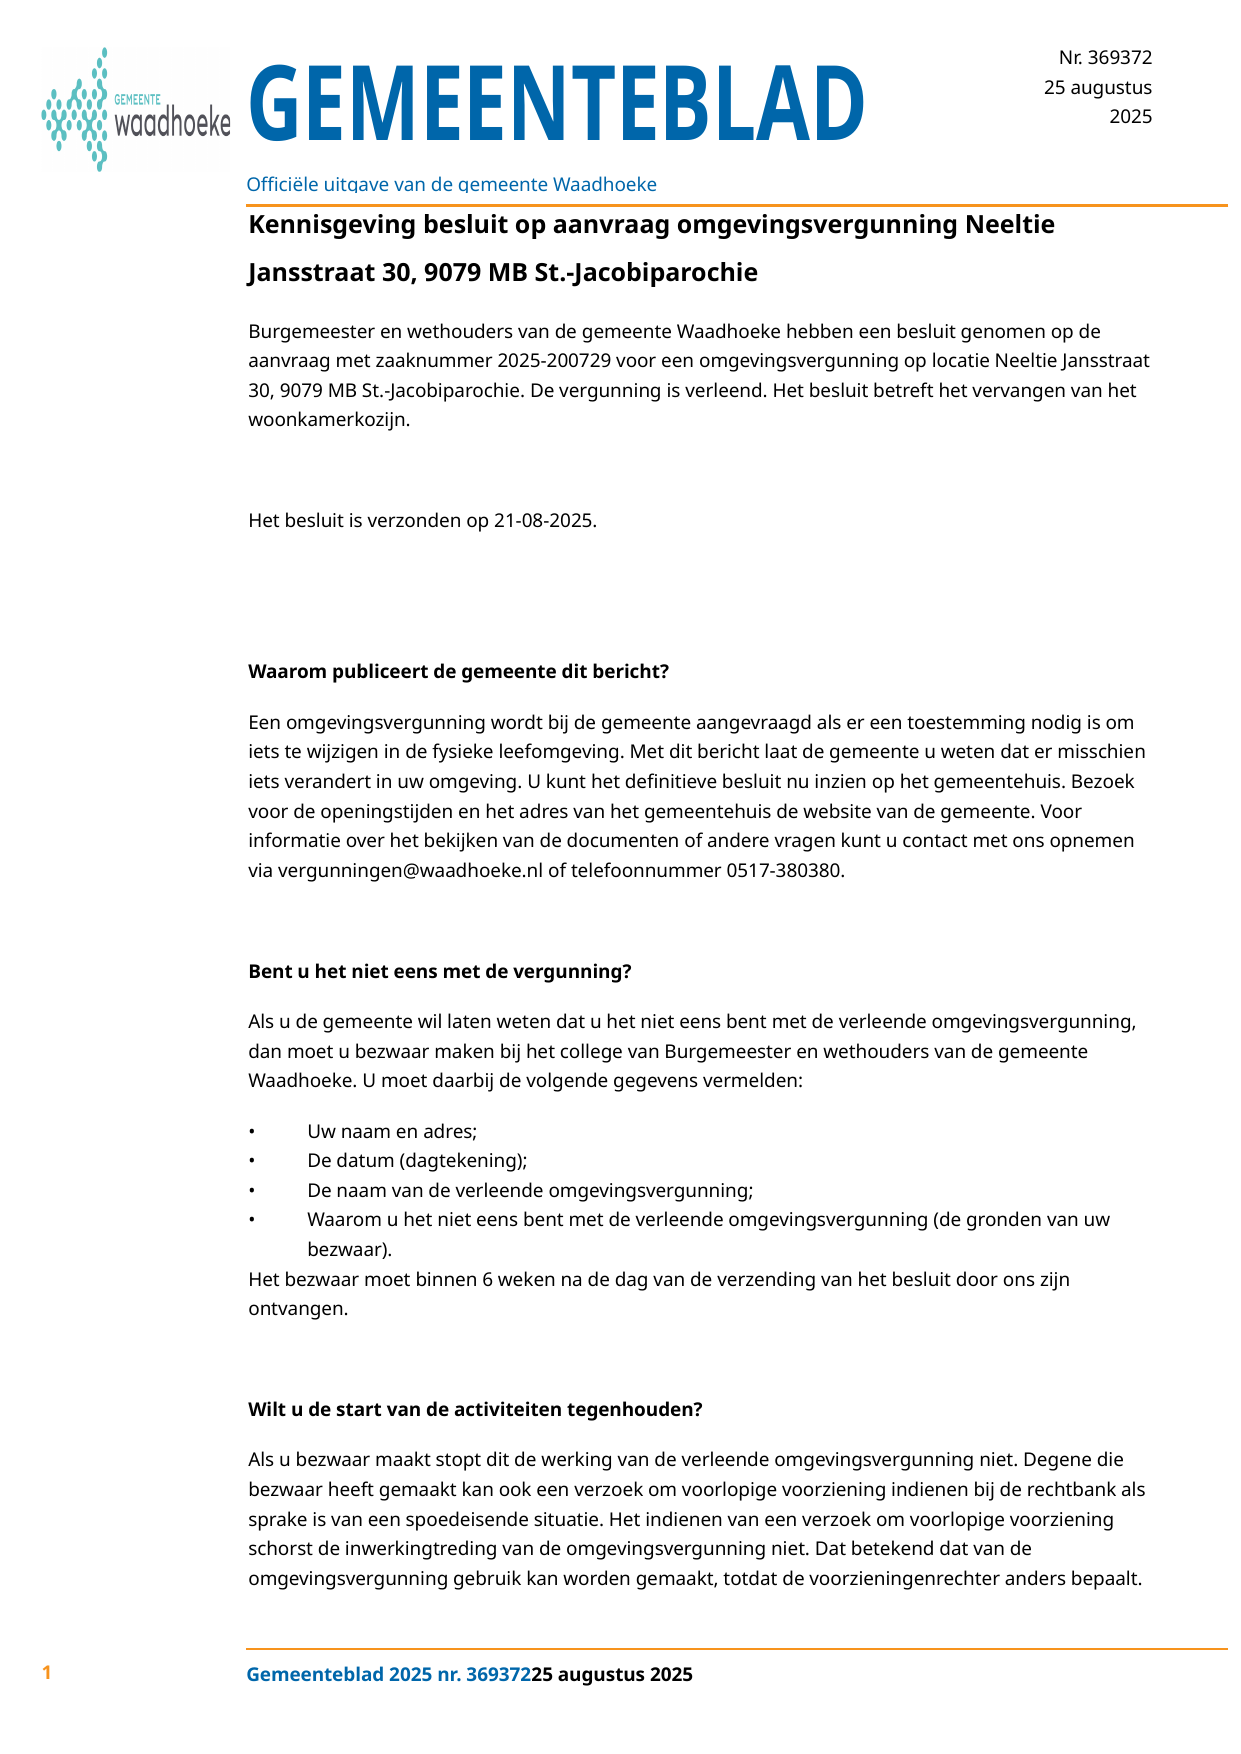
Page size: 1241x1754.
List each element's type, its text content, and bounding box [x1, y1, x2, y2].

list De naam van de verleende omgevingsvergunning; [248, 1177, 1152, 1203]
text Het besluit is verzonden op 21-08-2025. [248, 507, 1152, 533]
list Uw naam en adres; [248, 1118, 1152, 1144]
text Wilt u de start van de activiteiten tegenhouden? [248, 1396, 1152, 1422]
text Bent u het niet eens met de vergunning? [248, 958, 1152, 984]
list De datum (dagtekening); [248, 1147, 1152, 1173]
text Een omgevingsvergunning wordt bij de gemeente aangevraagd als er een toestemming nodig is om iets te wijzigen in de fysieke leefomgeving. Met dit bericht laat de gemeente u weten dat er misschien iets verandert in uw omgeving. U kunt het definitieve besluit nu inzien op het gemeentehuis. Bezoek voor de openingstijden en het adres van het gemeentehuis de website van de gemeente. Voor informatie over het bekijken van de documenten of andere vragen kunt u contact met ons opnemen via vergunningen@waadhoeke.nl of telefoonnummer 0517-380380. [248, 709, 1152, 883]
text Kennisgeving besluit op aanvraag omgevingsvergunning Neeltie Jansstraat 30, 9079 MB St.-Jacobiparochie [248, 207, 1152, 288]
text Als u bezwaar maakt stopt dit de werking van de verleende omgevingsvergunning niet. Degene die bezwaar heeft gemaakt kan ook een verzoek om voorlopige voorziening indienen bij de rechtbank als sprake is van een spoedeisende situatie. Het indienen van een verzoek om voorlopige voorziening schorst de inwerkingtreding van de omgevingsvergunning niet. Dat betekend dat van de omgevingsvergunning gebruik kan worden gemaakt, totdat de voorzieningenrechter anders bepaalt. [248, 1447, 1152, 1591]
text Waarom publiceert de gemeente dit bericht? [248, 659, 1152, 684]
picture [41, 47, 231, 172]
text Burgemeester en wethouders van de gemeente Waadhoeke hebben een besluit genomen op de aanvraag met zaaknummer 2025-200729 voor een omgevingsvergunning op locatie Neeltie Jansstraat 30, 9079 MB St.-Jacobiparochie. De vergunning is verleend. Het besluit betreft het vervangen van het woonkamerkozijn. [248, 318, 1152, 432]
text Het bezwaar moet binnen 6 weken na de dag van de verzending van het besluit door ons zijn ontvangen. [248, 1266, 1152, 1321]
text Als u de gemeente wil laten weten dat u het niet eens bent met de verleende omgevingsvergunning, dan moet u bezwaar maken bij het college van Burgemeester en wethouders van de gemeente Waadhoeke. U moet daarbij de volgende gegevens vermelden: [248, 1008, 1152, 1093]
list Waarom u het niet eens bent met de verleende omgevingsvergunning (de gronden van uw bezwaar). [248, 1207, 1152, 1262]
